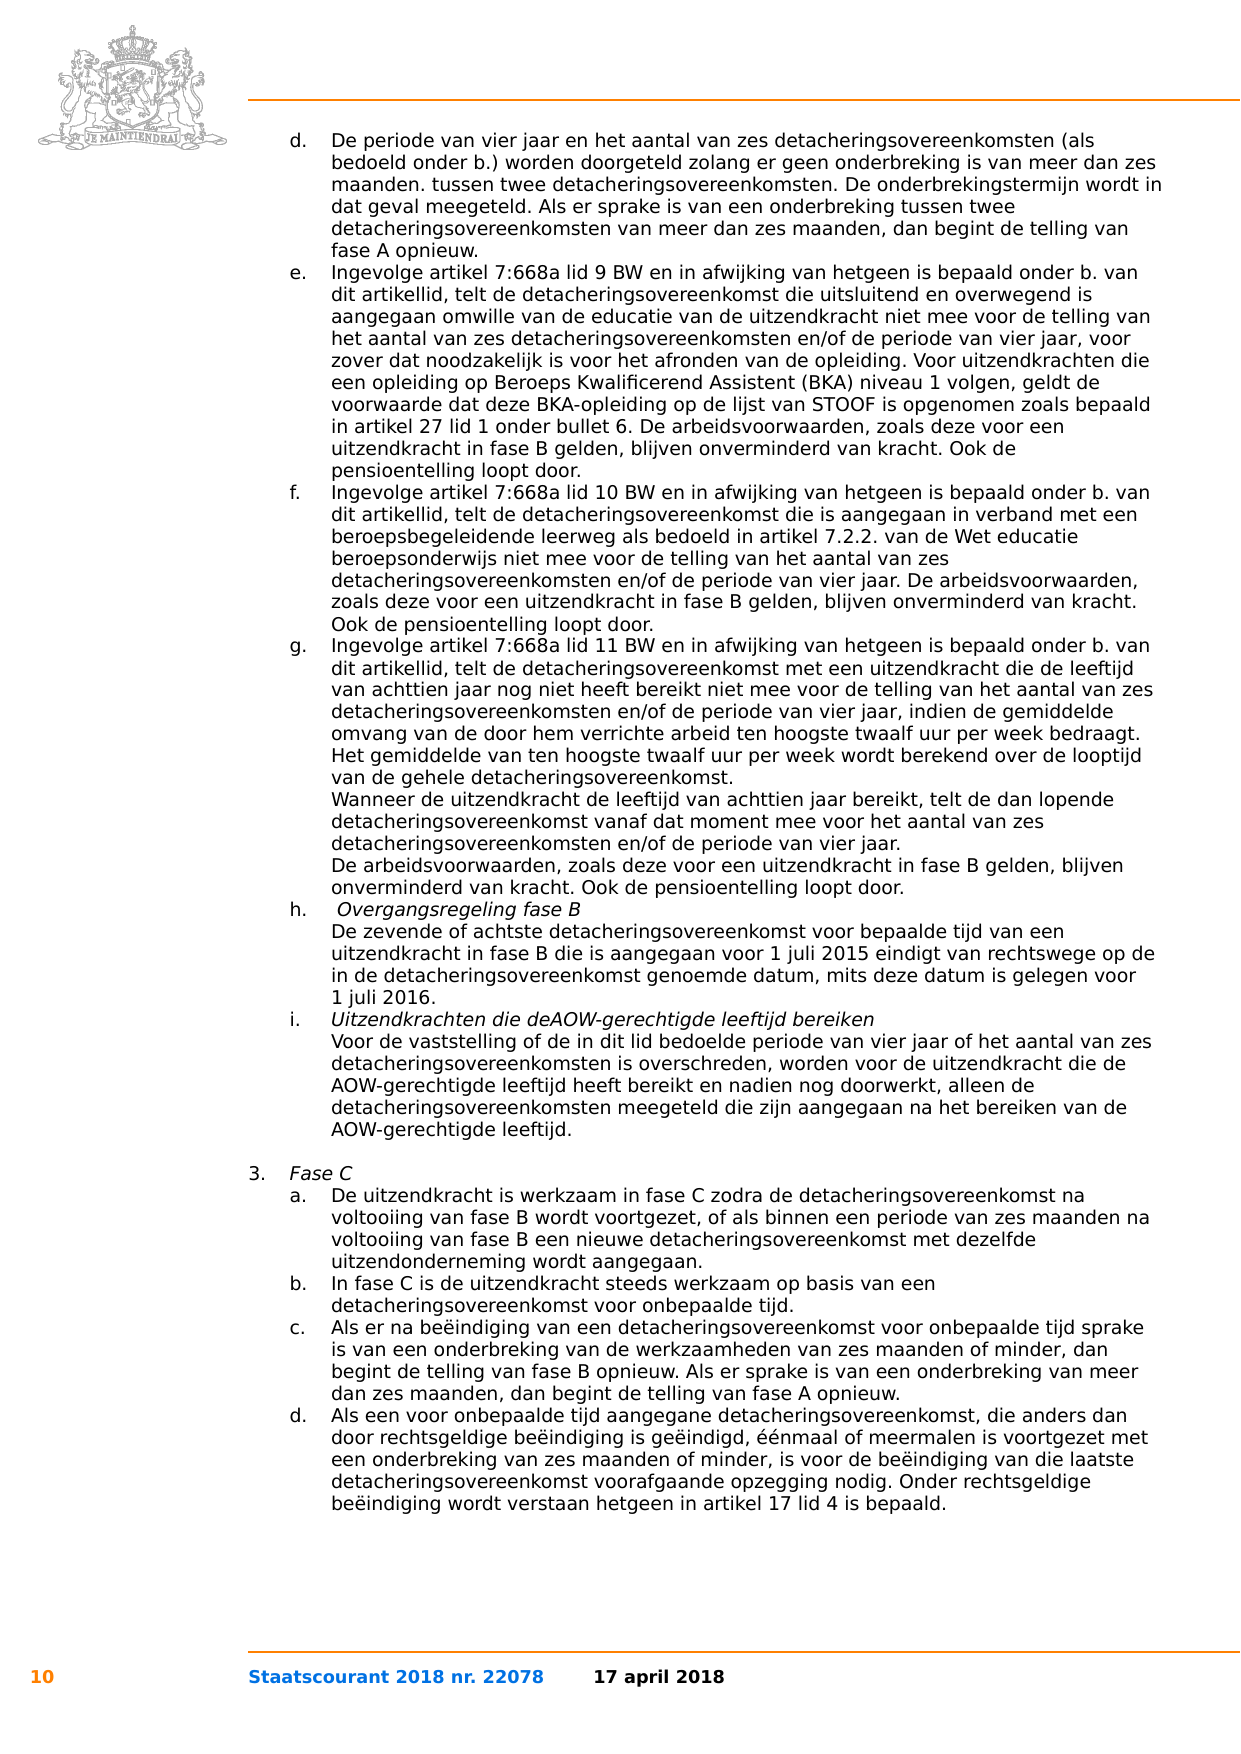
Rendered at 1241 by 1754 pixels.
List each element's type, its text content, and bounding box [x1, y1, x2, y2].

text f. Ingevolge artikel 7:668a lid 10 BW en in afwijking van hetgeen is bepaald onder b. van dit artikellid, telt de detacheringsovereenkomst die is aangegaan in verband met een beroepsbegeleidende leerweg als bedoeld in artikel 7.2.2. van de Wet educatie beroepsonderwijs niet mee voor de telling van het aantal van zes detacheringsovereenkomsten en/of de periode van vier jaar. De arbeidsvoorwaarden, zoals deze voor een uitzendkracht in fase B gelden, blijven onverminderd van kracht. Ook de pensioentelling loopt door. [289, 482, 1163, 635]
text Wanneer de uitzendkracht de leeftijd van achttien jaar bereikt, telt de dan lopende detacheringsovereenkomst vanaf dat moment mee voor het aantal van zes detacheringsovereenkomsten en/of de periode van vier jaar. [331, 789, 1163, 855]
text De arbeidsvoorwaarden, zoals deze voor een uitzendkracht in fase B gelden, blijven onverminderd van kracht. Ook de pensioentelling loopt door. [331, 855, 1163, 899]
text 3. Fase C [248, 1163, 1163, 1185]
text Voor de vaststelling of de in dit lid bedoelde periode van vier jaar of het aantal van zes detacheringsovereenkomsten is overschreden, worden voor de uitzendkracht die de AOW-gerechtigde leeftijd heeft bereikt en nadien nog doorwerkt, alleen de detacheringsovereenkomsten meegeteld die zijn aangegaan na het bereiken van de AOW-gerechtigde leeftijd. [331, 1031, 1163, 1141]
text d. Als een voor onbepaalde tijd aangegane detacheringsovereenkomst, die anders dan door rechtsgeldige beëindiging is geëindigd, éénmaal of meermalen is voortgezet met een onderbreking van zes maanden of minder, is voor de beëindiging van die laatste detacheringsovereenkomst voorafgaande opzegging nodig. Onder rechtsgeldige beëindiging wordt verstaan hetgeen in artikel 17 lid 4 is bepaald. [289, 1404, 1163, 1514]
text b. In fase C is de uitzendkracht steeds werkzaam op basis van een detacheringsovereenkomst voor onbepaalde tijd. [289, 1273, 1163, 1317]
text De zevende of achtste detacheringsovereenkomst voor bepaalde tijd van een uitzendkracht in fase B die is aangegaan voor 1 juli 2015 eindigt van rechtswege op de in de detacheringsovereenkomst genoemde datum, mits deze datum is gelegen voor 1 juli 2016. [331, 921, 1163, 1009]
text h. Overgangsregeling fase B [289, 899, 1163, 921]
text i. Uitzendkrachten die deAOW-gerechtigde leeftijd bereiken [289, 1009, 1163, 1031]
text a. De uitzendkracht is werkzaam in fase C zodra de detacheringsovereenkomst na voltooiing van fase B wordt voortgezet, of als binnen een periode van zes maanden na voltooiing van fase B een nieuwe detacheringsovereenkomst met dezelfde uitzendonderneming wordt aangegaan. [289, 1185, 1163, 1273]
text d. De periode van vier jaar en het aantal van zes detacheringsovereenkomsten (als bedoeld onder b.) worden doorgeteld zolang er geen onderbreking is van meer dan zes maanden. tussen twee detacheringsovereenkomsten. De onderbrekingstermijn wordt in dat geval meegeteld. Als er sprake is van een onderbreking tussen twee detacheringsovereenkomsten van meer dan zes maanden, dan begint de telling van fase A opnieuw. [289, 130, 1163, 262]
text c. Als er na beëindiging van een detacheringsovereenkomst voor onbepaalde tijd sprake is van een onderbreking van de werkzaamheden van zes maanden of minder, dan begint de telling van fase B opnieuw. Als er sprake is van een onderbreking van meer dan zes maanden, dan begint de telling van fase A opnieuw. [289, 1317, 1163, 1404]
picture [38, 25, 227, 150]
text e. Ingevolge artikel 7:668a lid 9 BW en in afwijking van hetgeen is bepaald onder b. van dit artikellid, telt de detacheringsovereenkomst die uitsluitend en overwegend is aangegaan omwille van de educatie van de uitzendkracht niet mee voor de telling van het aantal van zes detacheringsovereenkomsten en/of de periode van vier jaar, voor zover dat noodzakelijk is voor het afronden van de opleiding. Voor uitzendkrachten die een opleiding op Beroeps Kwalificerend Assistent (BKA) niveau 1 volgen, geldt de voorwaarde dat deze BKA-opleiding op de lijst van STOOF is opgenomen zoals bepaald in artikel 27 lid 1 onder bullet 6. De arbeidsvoorwaarden, zoals deze voor een uitzendkracht in fase B gelden, blijven onverminderd van kracht. Ook de pensioentelling loopt door. [289, 262, 1163, 482]
text g. Ingevolge artikel 7:668a lid 11 BW en in afwijking van hetgeen is bepaald onder b. van dit artikellid, telt de detacheringsovereenkomst met een uitzendkracht die de leeftijd van achttien jaar nog niet heeft bereikt niet mee voor de telling van het aantal van zes detacheringsovereenkomsten en/of de periode van vier jaar, indien de gemiddelde omvang van de door hem verrichte arbeid ten hoogste twaalf uur per week bedraagt. Het gemiddelde van ten hoogste twaalf uur per week wordt berekend over de looptijd van de gehele detacheringsovereenkomst. [289, 635, 1163, 789]
